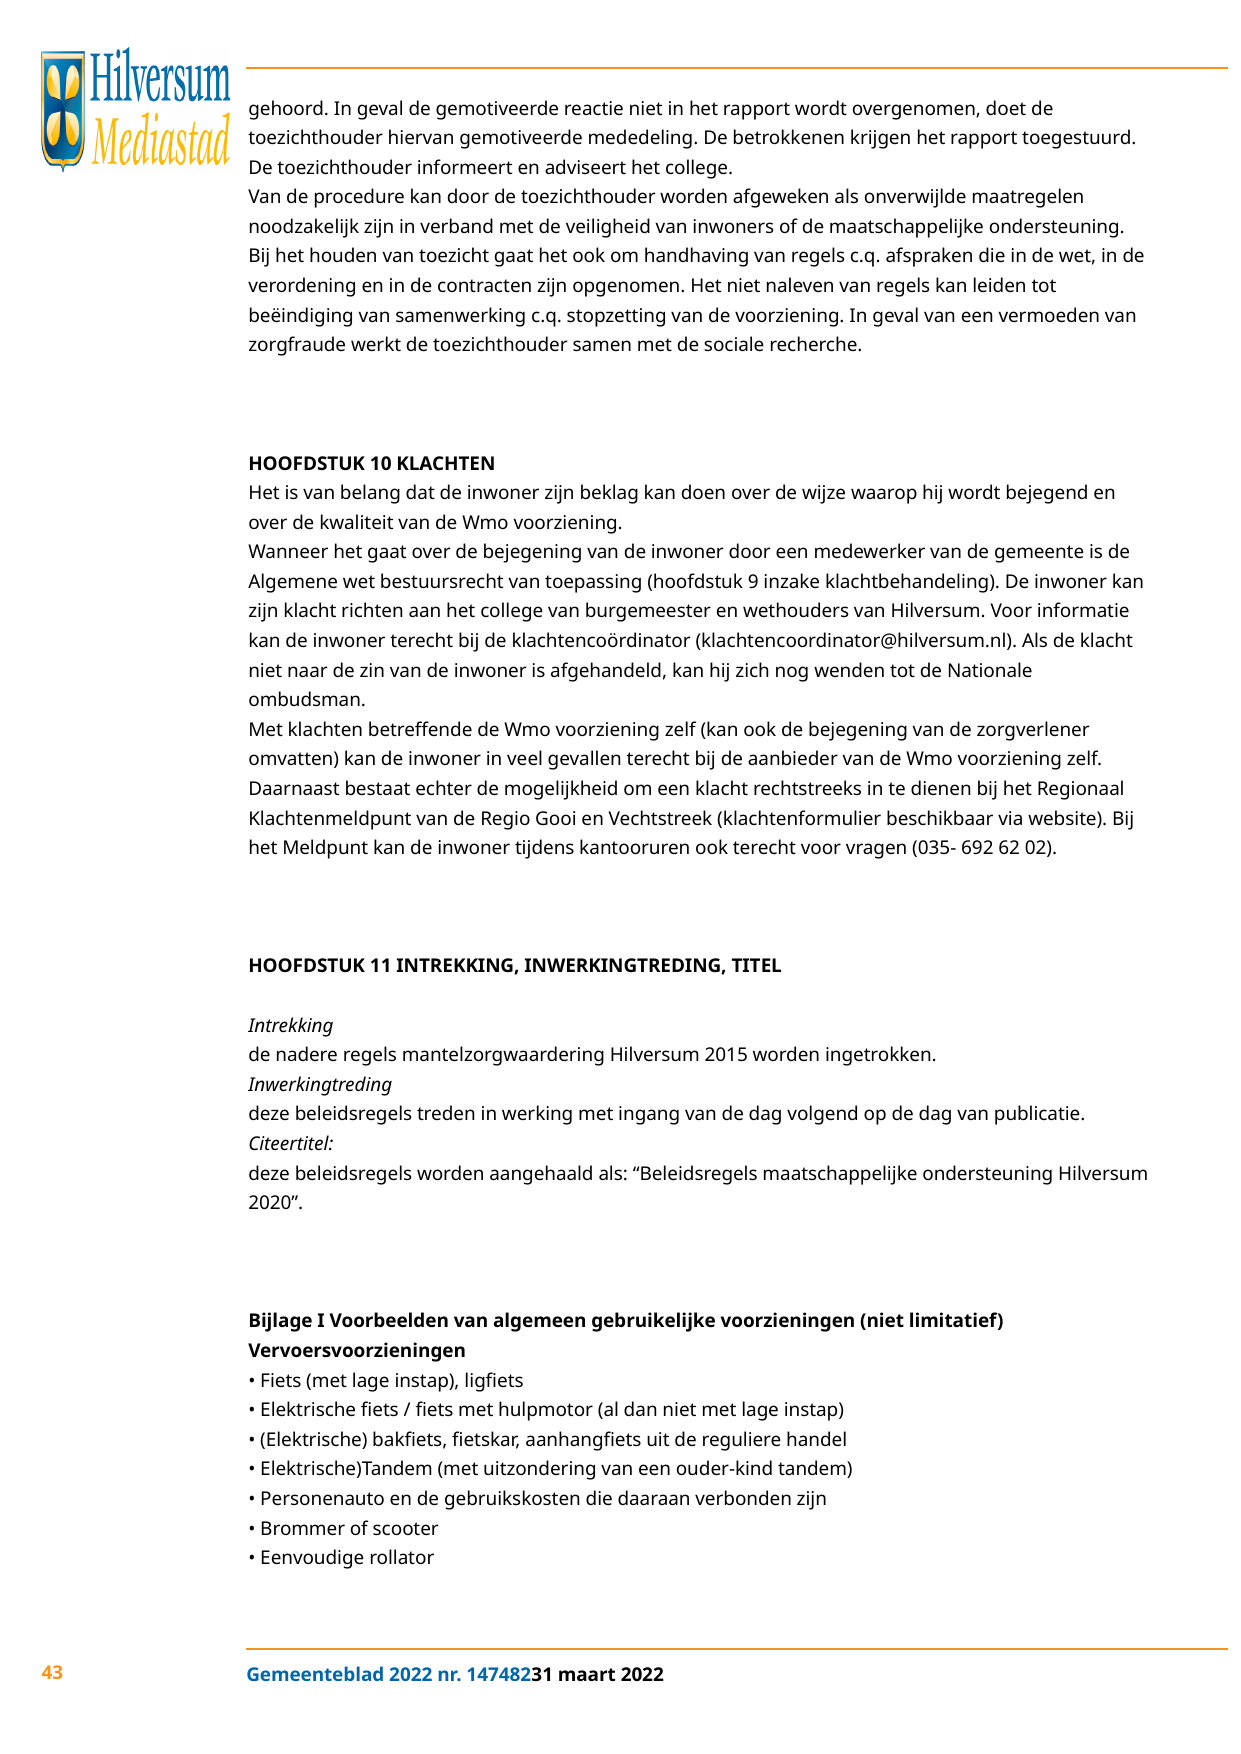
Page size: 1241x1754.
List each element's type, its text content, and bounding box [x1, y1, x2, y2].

text deze beleidsregels treden in werking met ingang van de dag volgend op de dag van publicatie. [248, 1101, 1152, 1126]
text Van de procedure kan door de toezichthouder worden afgeweken als onverwijlde maatregelen noodzakelijk zijn in verband met de veiligheid van inwoners of de maatschappelijke ondersteuning. [248, 183, 1152, 239]
text • Elektrische fiets / fiets met hulpmotor (al dan niet met lage instap) [248, 1396, 1152, 1422]
text deze beleidsregels worden aangehaald als: “Beleidsregels maatschappelijke ondersteuning Hilversum 2020”. [248, 1160, 1152, 1215]
text HOOFDSTUK 10 KLACHTEN [248, 450, 1152, 476]
picture [41, 47, 231, 172]
text Bij het houden van toezicht gaat het ook om handhaving van regels c.q. afspraken die in de wet, in de verordening en in de contracten zijn opgenomen. Het niet naleven van regels kan leiden tot beëindiging van samenwerking c.q. stopzetting van de voorziening. In geval van een vermoeden van zorgfraude werkt de toezichthouder samen met de sociale recherche. [248, 243, 1152, 357]
text Wanneer het gaat over de bejegening van de inwoner door een medewerker van de gemeente is de Algemene wet bestuursrecht van toepassing (hoofdstuk 9 inzake klachtbehandeling). De inwoner kan zijn klacht richten aan het college van burgemeester en wethouders van Hilversum. Voor informatie kan de inwoner terecht bij de klachtencoördinator (klachtencoordinator@hilversum.nl). Als de klacht niet naar de zin van de inwoner is afgehandeld, kan hij zich nog wenden tot de Nationale ombudsman. [248, 538, 1152, 712]
text • (Elektrische) bakfiets, fietskar, aanhangfiets uit de reguliere handel [248, 1426, 1152, 1452]
text • Elektrische)Tandem (met uitzondering van een ouder-kind tandem) [248, 1456, 1152, 1481]
text Bijlage I Voorbeelden van algemeen gebruikelijke voorzieningen (niet limitatief) [248, 1308, 1152, 1333]
text Vervoersvoorzieningen [248, 1337, 1152, 1363]
text • Brommer of scooter [248, 1515, 1152, 1541]
text HOOFDSTUK 11 INTREKKING, INWERKINGTREDING, TITEL [248, 953, 1152, 978]
text Met klachten betreffende de Wmo voorziening zelf (kan ook de bejegening van de zorgverlener omvatten) kan de inwoner in veel gevallen terecht bij de aanbieder van de Wmo voorziening zelf. Daarnaast bestaat echter de mogelijkheid om een klacht rechtstreeks in te dienen bij het Regionaal Klachtenmeldpunt van de Regio Gooi en Vechtstreek (klachtenformulier beschikbaar via website). Bij het Meldpunt kan de inwoner tijdens kantooruren ook terecht voor vragen (035- 692 62 02). [248, 716, 1152, 860]
text gehoord. In geval de gemotiveerde reactie niet in het rapport wordt overgenomen, doet de toezichthouder hiervan gemotiveerde mededeling. De betrokkenen krijgen het rapport toegestuurd. De toezichthouder informeert en adviseert het college. [248, 95, 1152, 180]
text de nadere regels mantelzorgwaardering Hilversum 2015 worden ingetrokken. [248, 1041, 1152, 1067]
text Citeertitel: [248, 1130, 1152, 1156]
text Het is van belang dat de inwoner zijn beklag kan doen over de wijze waarop hij wordt bejegend en over de kwaliteit van de Wmo voorziening. [248, 479, 1152, 535]
text • Fiets (met lage instap), ligfiets [248, 1367, 1152, 1393]
text • Personenauto en de gebruikskosten die daaraan verbonden zijn [248, 1485, 1152, 1511]
text Inwerkingtreding [248, 1071, 1152, 1097]
text • Eenvoudige rollator [248, 1544, 1152, 1570]
text Intrekking [248, 1012, 1152, 1038]
